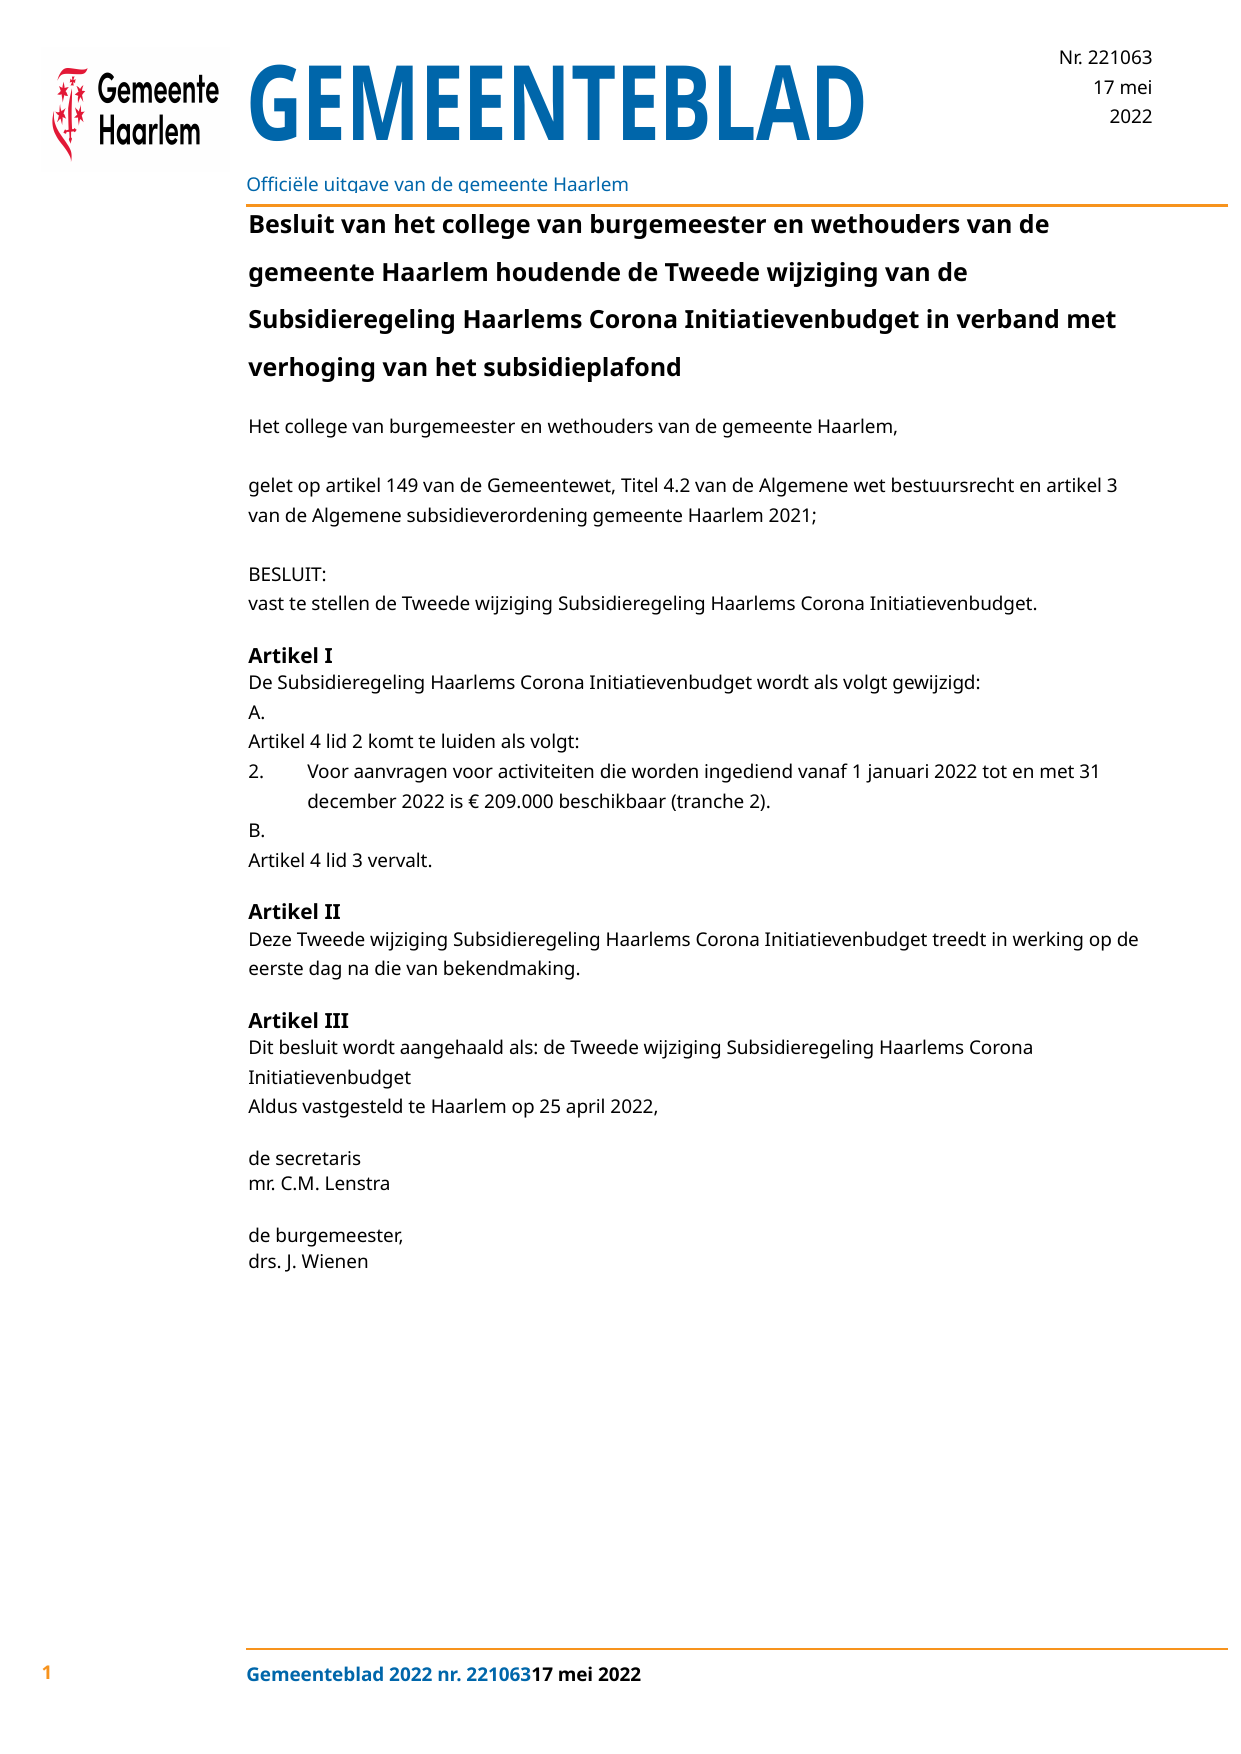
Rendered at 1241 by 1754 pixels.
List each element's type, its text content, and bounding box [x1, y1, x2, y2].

text Artikel II [248, 897, 1152, 926]
text drs. J. Wienen [248, 1248, 1152, 1273]
text Aldus vastgesteld te Haarlem op 25 april 2022, [248, 1093, 1152, 1119]
text A. [248, 699, 1152, 725]
text vast te stellen de Tweede wijziging Subsidieregeling Haarlems Corona Initiatievenbudget. [248, 591, 1152, 616]
text mr. C.M. Lenstra [248, 1171, 1152, 1196]
text B. [248, 817, 1152, 843]
list Voor aanvragen voor activiteiten die worden ingediend vanaf 1 januari 2022 tot en met 31 december 2022 is € 209.000 beschikbaar (tranche 2). [248, 758, 1152, 813]
text de burgemeester, [248, 1222, 1152, 1248]
text Dit besluit wordt aangehaald als: de Tweede wijziging Subsidieregeling Haarlems Corona Initiatievenbudget [248, 1034, 1152, 1089]
text Artikel I [248, 641, 1152, 669]
text Artikel 4 lid 2 komt te luiden als volgt: [248, 729, 1152, 754]
text Besluit van het college van burgemeester en wethouders van de gemeente Haarlem houdende de Tweede wijziging van de Subsidieregeling Haarlems Corona Initiatievenbudget in verband met verhoging van het subsidieplafond [248, 207, 1152, 384]
text Het college van burgemeester en wethouders van de gemeente Haarlem, [248, 413, 1152, 439]
text Deze Tweede wijziging Subsidieregeling Haarlems Corona Initiatievenbudget treedt in werking op de eerste dag na die van bekendmaking. [248, 926, 1152, 981]
text Artikel III [248, 1006, 1152, 1034]
text gelet op artikel 149 van de Gemeentewet, Titel 4.2 van de Algemene wet bestuursrecht en artikel 3 van de Algemene subsidieverordening gemeente Haarlem 2021; [248, 472, 1152, 528]
text Artikel 4 lid 3 vervalt. [248, 847, 1152, 873]
text De Subsidieregeling Haarlems Corona Initiatievenbudget wordt als volgt gewijzigd: [248, 669, 1152, 695]
text de secretaris [248, 1145, 1152, 1171]
picture [41, 47, 231, 172]
text BESLUIT: [248, 561, 1152, 587]
